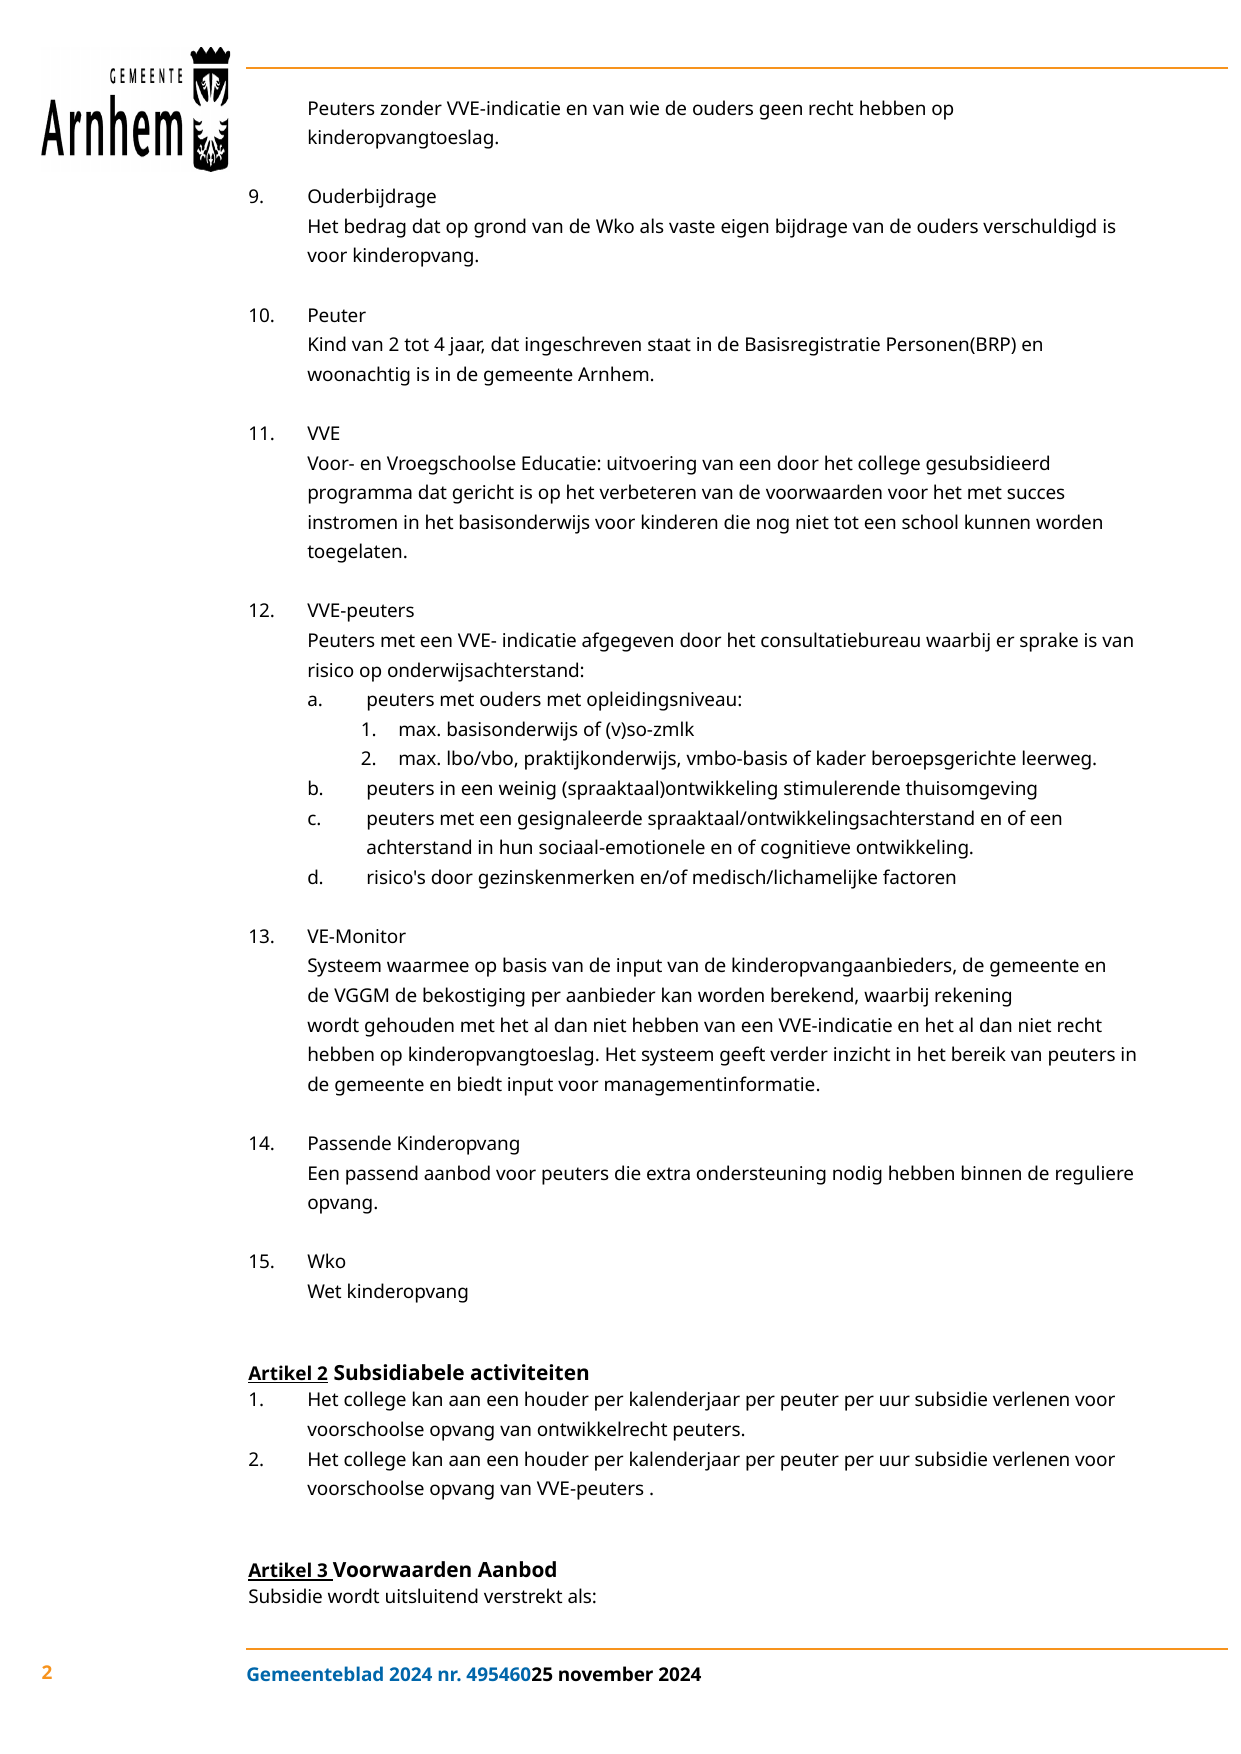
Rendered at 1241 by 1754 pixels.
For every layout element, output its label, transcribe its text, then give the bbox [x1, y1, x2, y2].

list Peuters met een VVE- indicatie afgegeven door het consultatiebureau waarbij er sprake is van risico op onderwijsachterstand: [248, 627, 1152, 683]
list Het college kan aan een houder per kalenderjaar per peuter per uur subsidie verlenen voor voorschoolse opvang van VVE-peuters . [248, 1446, 1152, 1501]
list Het college kan aan een houder per kalenderjaar per peuter per uur subsidie verlenen voor voorschoolse opvang van ontwikkelrecht peuters. [248, 1387, 1152, 1442]
list VE-Monitor [248, 923, 1152, 949]
text Subsidie wordt uitsluitend verstrekt als: [248, 1584, 1152, 1609]
list hebben op kinderopvangtoeslag. Het systeem geeft verder inzicht in het bereik van peuters in de gemeente en biedt input voor managementinformatie. [248, 1041, 1152, 1097]
list Ouderbijdrage [248, 183, 1152, 209]
list opvang. [248, 1189, 1152, 1215]
list max. lbo/vbo, praktijkonderwijs, vmbo-basis of kader beroepsgerichte leerweg. [361, 746, 1152, 771]
list Wko [248, 1248, 1152, 1274]
list Voor- en Vroegschoolse Educatie: uitvoering van een door het college gesubsidieerd programma dat gericht is op het verbeteren van de voorwaarden voor het met succes instromen in het basisonderwijs voor kinderen die nog niet tot een school kunnen worden toegelaten. [248, 450, 1152, 564]
list Systeem waarmee op basis van de input van de kinderopvangaanbieders, de gemeente en [248, 953, 1152, 978]
list Kind van 2 tot 4 jaar, dat ingeschreven staat in de Basisregistratie Personen(BRP) en woonachtig is in de gemeente Arnhem. [248, 331, 1152, 387]
list max. basisonderwijs of (v)so-zmlk [361, 716, 1152, 742]
list risico's door gezinskenmerken en/of medisch/lichamelijke factoren [307, 864, 1152, 890]
text Artikel 3 Voorwaarden Aanbod [248, 1555, 1152, 1584]
list peuters in een weinig (spraaktaal)ontwikkeling stimulerende thuisomgeving [307, 775, 1152, 801]
list Een passend aanbod voor peuters die extra ondersteuning nodig hebben binnen de reguliere [248, 1160, 1152, 1186]
list de VGGM de bekostiging per aanbieder kan worden berekend, waarbij rekening [248, 982, 1152, 1008]
list wordt gehouden met het al dan niet hebben van een VVE-indicatie en het al dan niet recht [248, 1012, 1152, 1038]
list VVE-peuters [248, 598, 1152, 623]
list Het bedrag dat op grond van de Wko als vaste eigen bijdrage van de ouders verschuldigd is voor kinderopvang. [248, 213, 1152, 268]
list Peuter [248, 302, 1152, 328]
list Peuters zonder VVE-indicatie en van wie de ouders geen recht hebben op kinderopvangtoeslag. [248, 95, 1152, 150]
list Passende Kinderopvang [248, 1130, 1152, 1156]
list VVE [248, 420, 1152, 446]
text Artikel 2 Subsidiabele activiteiten [248, 1358, 1152, 1387]
picture [41, 47, 231, 172]
list peuters met ouders met opleidingsniveau: [307, 686, 1152, 712]
list Wet kinderopvang [248, 1278, 1152, 1304]
list peuters met een gesignaleerde spraaktaal/ontwikkelingsachterstand en of een achterstand in hun sociaal-emotionele en of cognitieve ontwikkeling. [307, 805, 1152, 860]
